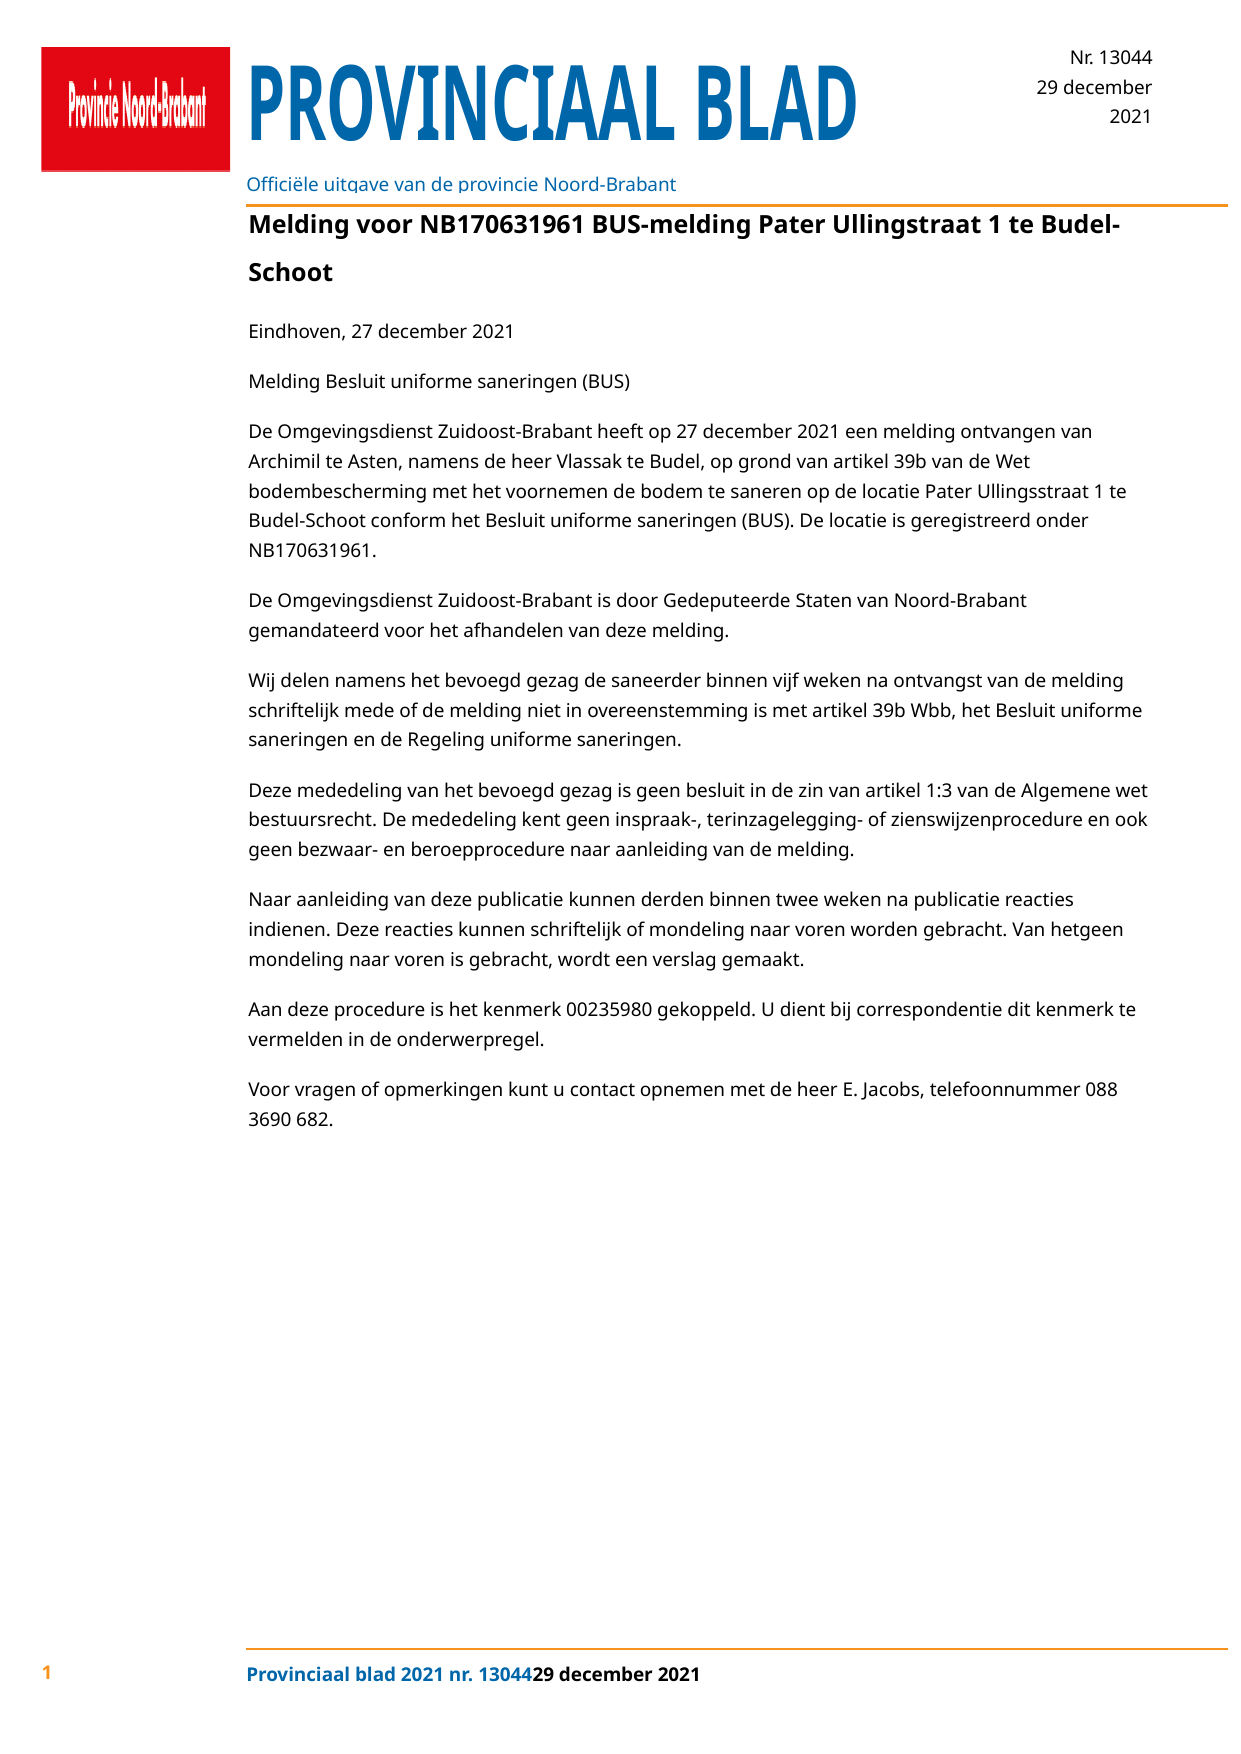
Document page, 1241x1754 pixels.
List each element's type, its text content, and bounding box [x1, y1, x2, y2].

text Deze mededeling van het bevoegd gezag is geen besluit in de zin van artikel 1:3 van de Algemene wet bestuursrecht. De mededeling kent geen inspraak-, terinzagelegging- of zienswijzenprocedure en ook geen bezwaar- en beroepprocedure naar aanleiding van de melding. [248, 777, 1152, 862]
text Voor vragen of opmerkingen kunt u contact opnemen met de heer E. Jacobs, telefoonnummer 088 3690 682. [248, 1076, 1152, 1132]
text Melding voor NB170631961 BUS-melding Pater Ullingstraat 1 te Budel-Schoot [248, 207, 1152, 288]
text De Omgevingsdienst Zuidoost-Brabant is door Gedeputeerde Staten van Noord-Brabant gemandateerd voor het afhandelen van deze melding. [248, 587, 1152, 643]
text Aan deze procedure is het kenmerk 00235980 gekoppeld. U dient bij correspondentie dit kenmerk te vermelden in de onderwerpregel. [248, 996, 1152, 1052]
text De Omgevingsdienst Zuidoost-Brabant heeft op 27 december 2021 een melding ontvangen van Archimil te Asten, namens de heer Vlassak te Budel, op grond van artikel 39b van de Wet bodembescherming met het voornemen de bodem te saneren op de locatie Pater Ullingsstraat 1 te Budel-Schoot conform het Besluit uniforme saneringen (BUS). De locatie is geregistreerd onder NB170631961. [248, 419, 1152, 563]
text Naar aanleiding van deze publicatie kunnen derden binnen twee weken na publicatie reacties indienen. Deze reacties kunnen schriftelijk of mondeling naar voren worden gebracht. Van hetgeen mondeling naar voren is gebracht, wordt een verslag gemaakt. [248, 887, 1152, 972]
picture [41, 47, 231, 172]
text Wij delen namens het bevoegd gezag de saneerder binnen vijf weken na ontvangst van de melding schriftelijk mede of de melding niet in overeenstemming is met artikel 39b Wbb, het Besluit uniforme saneringen en de Regeling uniforme saneringen. [248, 667, 1152, 752]
text Melding Besluit uniforme saneringen (BUS) [248, 368, 1152, 394]
text Eindhoven, 27 december 2021 [248, 318, 1152, 344]
